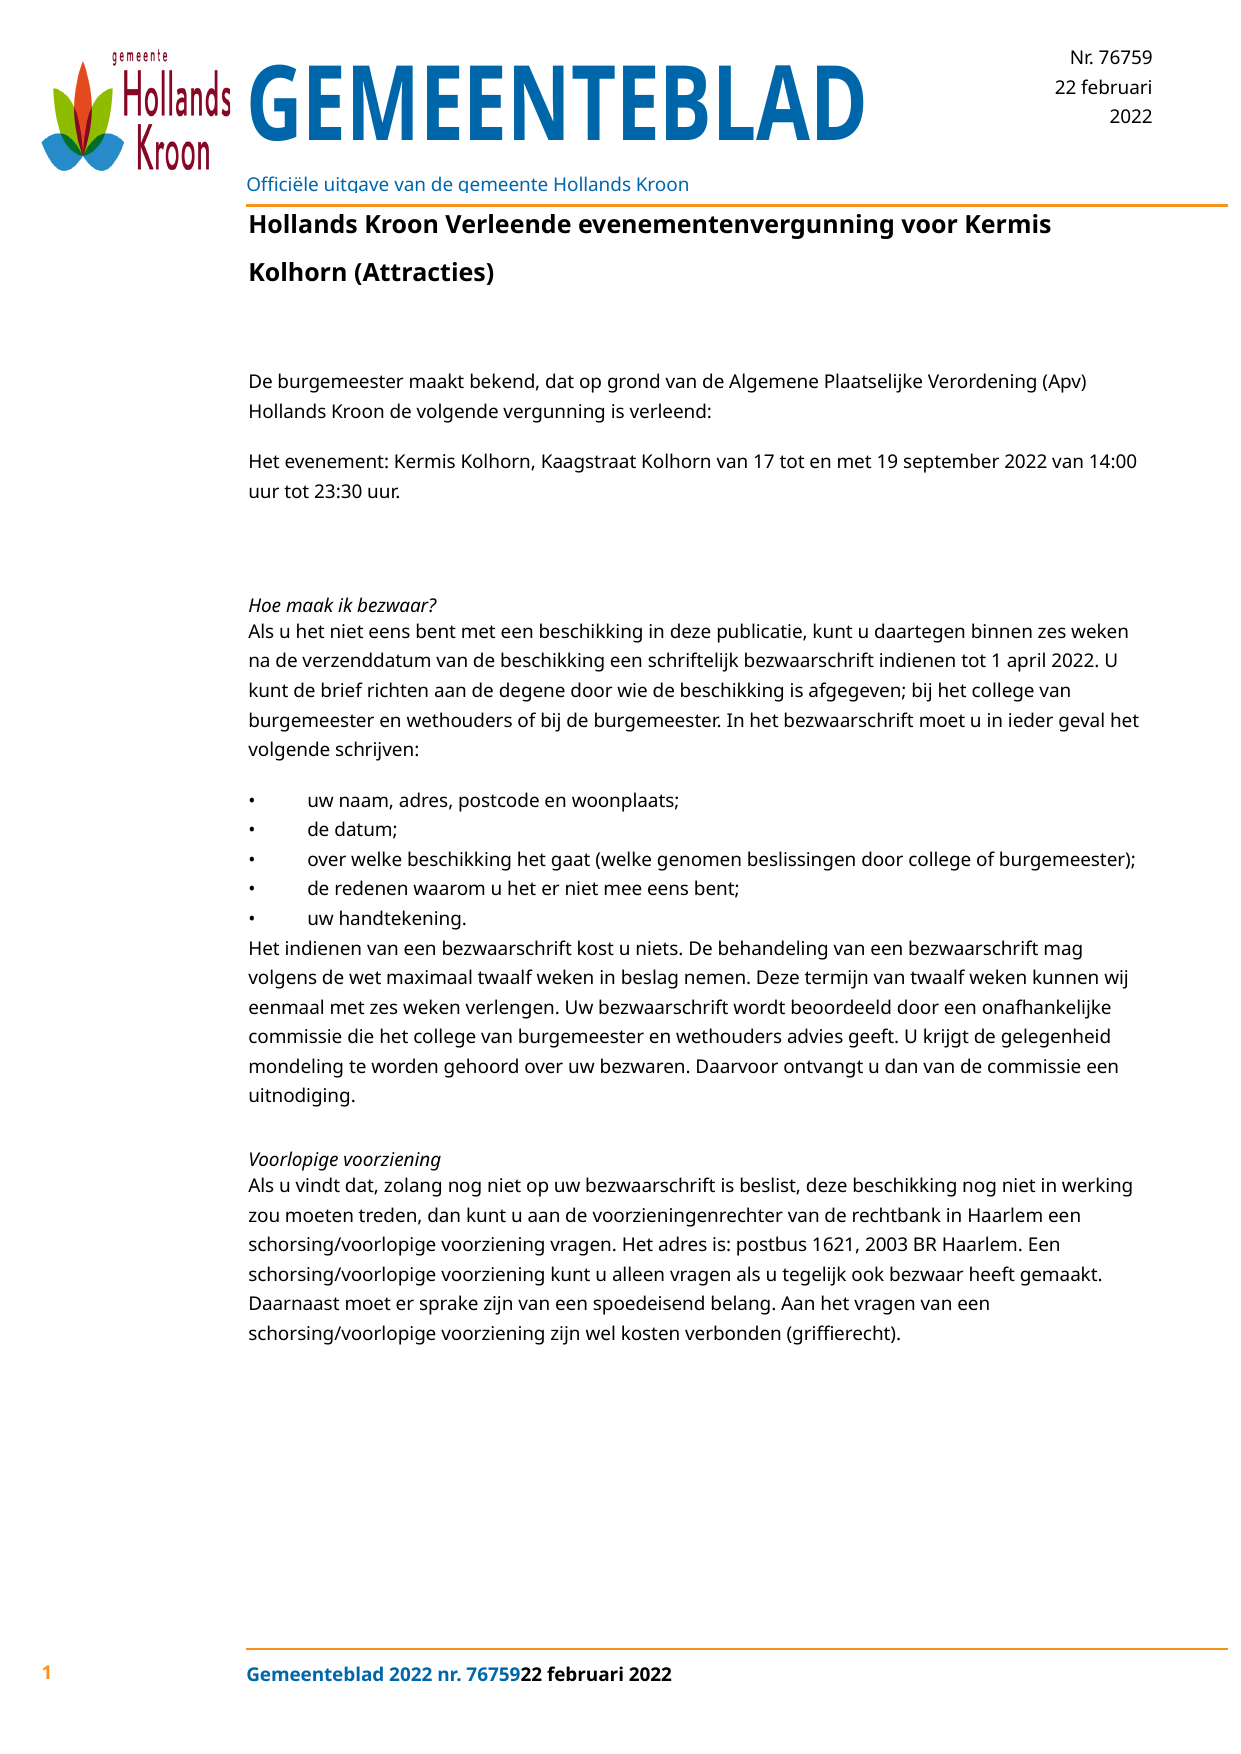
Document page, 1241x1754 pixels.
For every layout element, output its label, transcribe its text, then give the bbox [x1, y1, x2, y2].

text Als u het niet eens bent met een beschikking in deze publicatie, kunt u daartegen binnen zes weken na de verzenddatum van de beschikking een schriftelijk bezwaarschrift indienen tot 1 april 2022. U kunt de brief richten aan de degene door wie de beschikking is afgegeven; bij het college van burgemeester en wethouders of bij de burgemeester. In het bezwaarschrift moet u in ieder geval het volgende schrijven: [248, 618, 1152, 762]
text Het indienen van een bezwaarschrift kost u niets. De behandeling van een bezwaarschrift mag volgens de wet maximaal twaalf weken in beslag nemen. Deze termijn van twaalf weken kunnen wij eenmaal met zes weken verlengen. Uw bezwaarschrift wordt beoordeeld door een onafhankelijke commissie die het college van burgemeester en wethouders advies geeft. U krijgt de gelegenheid mondeling te worden gehoord over uw bezwaren. Daarvoor ontvangt u dan van de commissie een uitnodiging. [248, 935, 1152, 1108]
list over welke beschikking het gaat (welke genomen beslissingen door college of burgemeester); [248, 846, 1152, 872]
list de datum; [248, 816, 1152, 842]
list de redenen waarom u het er niet mee eens bent; [248, 876, 1152, 901]
list uw handtekening. [248, 905, 1152, 931]
text Voorlopige voorziening [248, 1147, 1152, 1172]
text Als u vindt dat, zolang nog niet op uw bezwaarschrift is beslist, deze beschikking nog niet in werking zou moeten treden, dan kunt u aan de voorzieningenrechter van de rechtbank in Haarlem een schorsing/voorlopige voorziening vragen. Het adres is: postbus 1621, 2003 BR Haarlem. Een schorsing/voorlopige voorziening kunt u alleen vragen als u tegelijk ook bezwaar heeft gemaakt. Daarnaast moet er sprake zijn van een spoedeisend belang. Aan het vragen van een schorsing/voorlopige voorziening zijn wel kosten verbonden (griffierecht). [248, 1172, 1152, 1346]
text Hoe maak ik bezwaar? [248, 592, 1152, 618]
list uw naam, adres, postcode en woonplaats; [248, 787, 1152, 812]
picture [41, 47, 231, 172]
text Hollands Kroon Verleende evenementenvergunning voor Kermis Kolhorn (Attracties) [248, 207, 1152, 288]
text De burgemeester maakt bekend, dat op grond van de Algemene Plaatselijke Verordening (Apv) Hollands Kroon de volgende vergunning is verleend: [248, 368, 1152, 424]
text Het evenement: Kermis Kolhorn, Kaagstraat Kolhorn van 17 tot en met 19 september 2022 van 14:00 uur tot 23:30 uur. [248, 448, 1152, 504]
